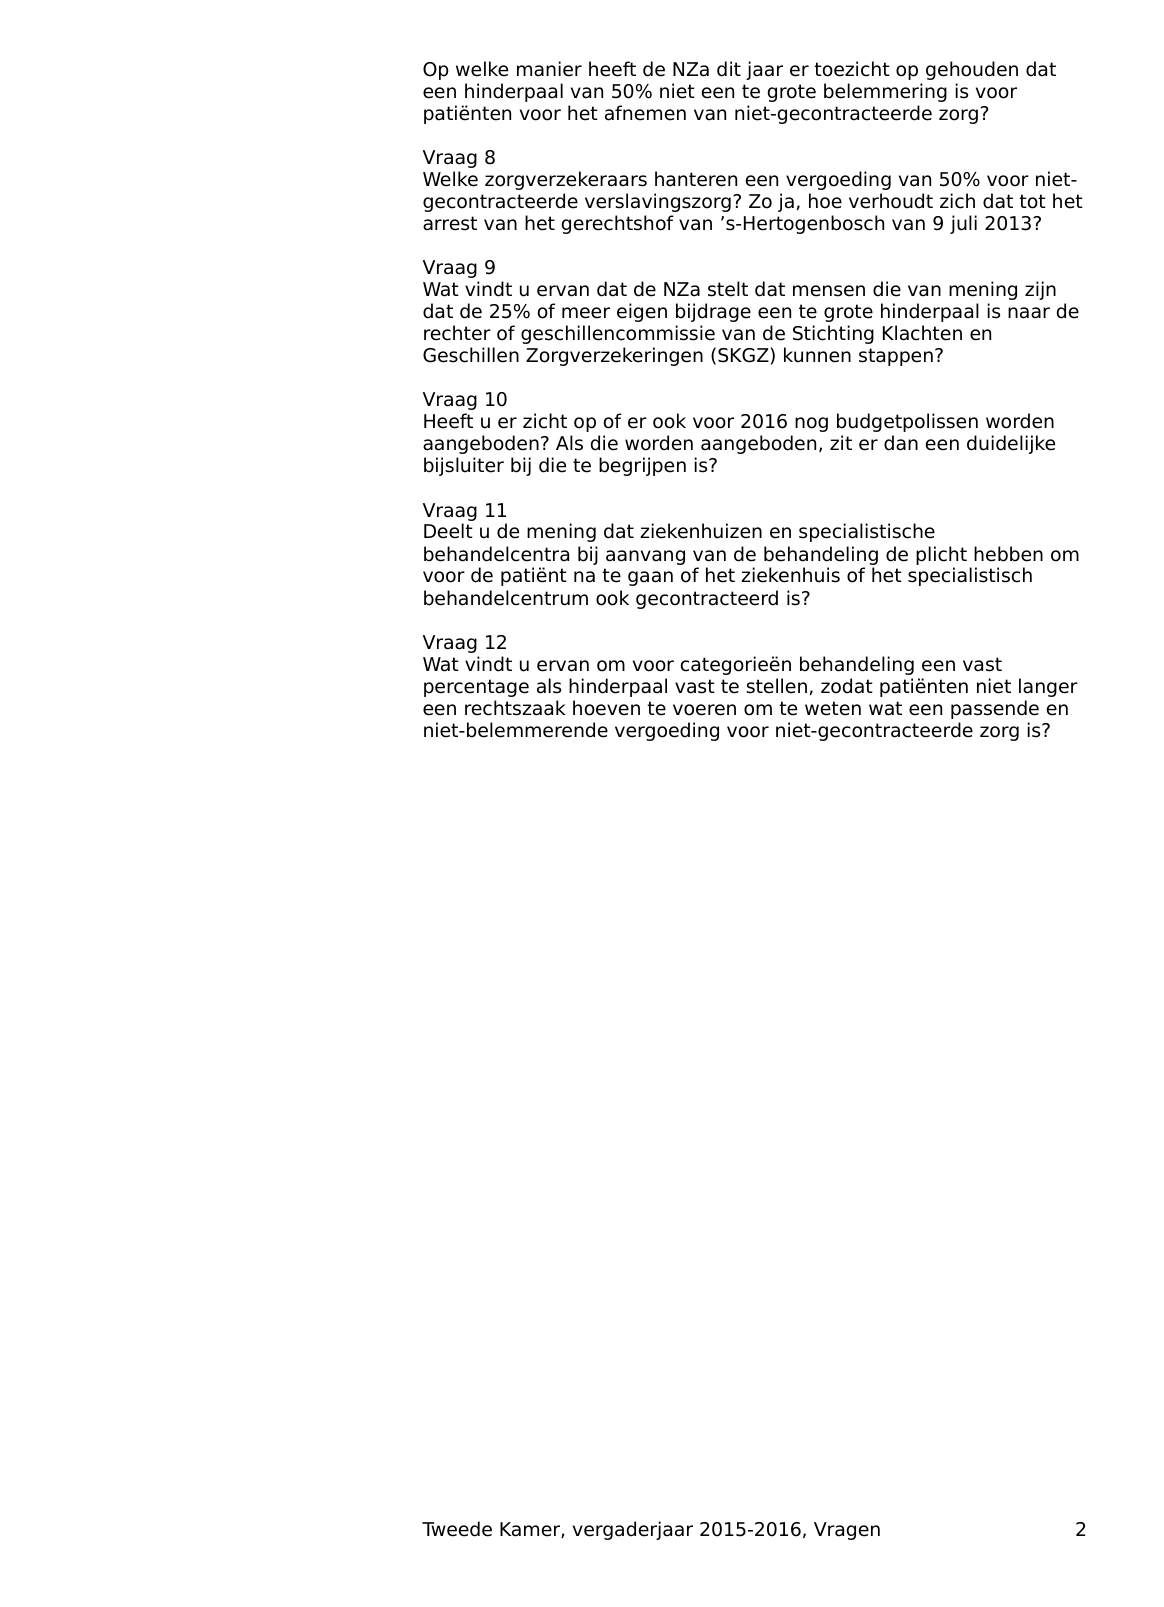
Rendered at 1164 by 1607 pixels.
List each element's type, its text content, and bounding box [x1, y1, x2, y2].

text Vraag 12 [422, 632, 1087, 653]
text Deelt u de mening dat ziekenhuizen en specialistische behandelcentra bij aanvang van de behandeling de plicht hebben om voor de patiënt na te gaan of het ziekenhuis of het specialistisch behandelcentrum ook gecontracteerd is? [422, 521, 1087, 609]
text Vraag 9 [422, 257, 1087, 279]
text Vraag 11 [422, 499, 1087, 521]
text Wat vindt u ervan om voor categorieën behandeling een vast percentage als hinderpaal vast te stellen, zodat patiënten niet langer een rechtszaak hoeven te voeren om te weten wat een passende en niet-belemmerende vergoeding voor niet-gecontracteerde zorg is? [422, 653, 1087, 741]
text Wat vindt u ervan dat de NZa stelt dat mensen die van mening zijn dat de 25% of meer eigen bijdrage een te grote hinderpaal is naar de rechter of geschillencommissie van de Stichting Klachten en Geschillen Zorgverzekeringen (SKGZ) kunnen stappen? [422, 279, 1087, 367]
text Vraag 10 [422, 389, 1087, 411]
text Vraag 8 [422, 147, 1087, 169]
text Welke zorgverzekeraars hanteren een vergoeding van 50% voor niet-gecontracteerde verslavingszorg? Zo ja, hoe verhoudt zich dat tot het arrest van het gerechtshof van ’s-Hertogenbosch van 9 juli 2013? [422, 169, 1087, 235]
text Heeft u er zicht op of er ook voor 2016 nog budgetpolissen worden aangeboden? Als die worden aangeboden, zit er dan een duidelijke bijsluiter bij die te begrijpen is? [422, 411, 1087, 477]
text Op welke manier heeft de NZa dit jaar er toezicht op gehouden dat een hinderpaal van 50% niet een te grote belemmering is voor patiënten voor het afnemen van niet-gecontracteerde zorg? [422, 59, 1087, 125]
